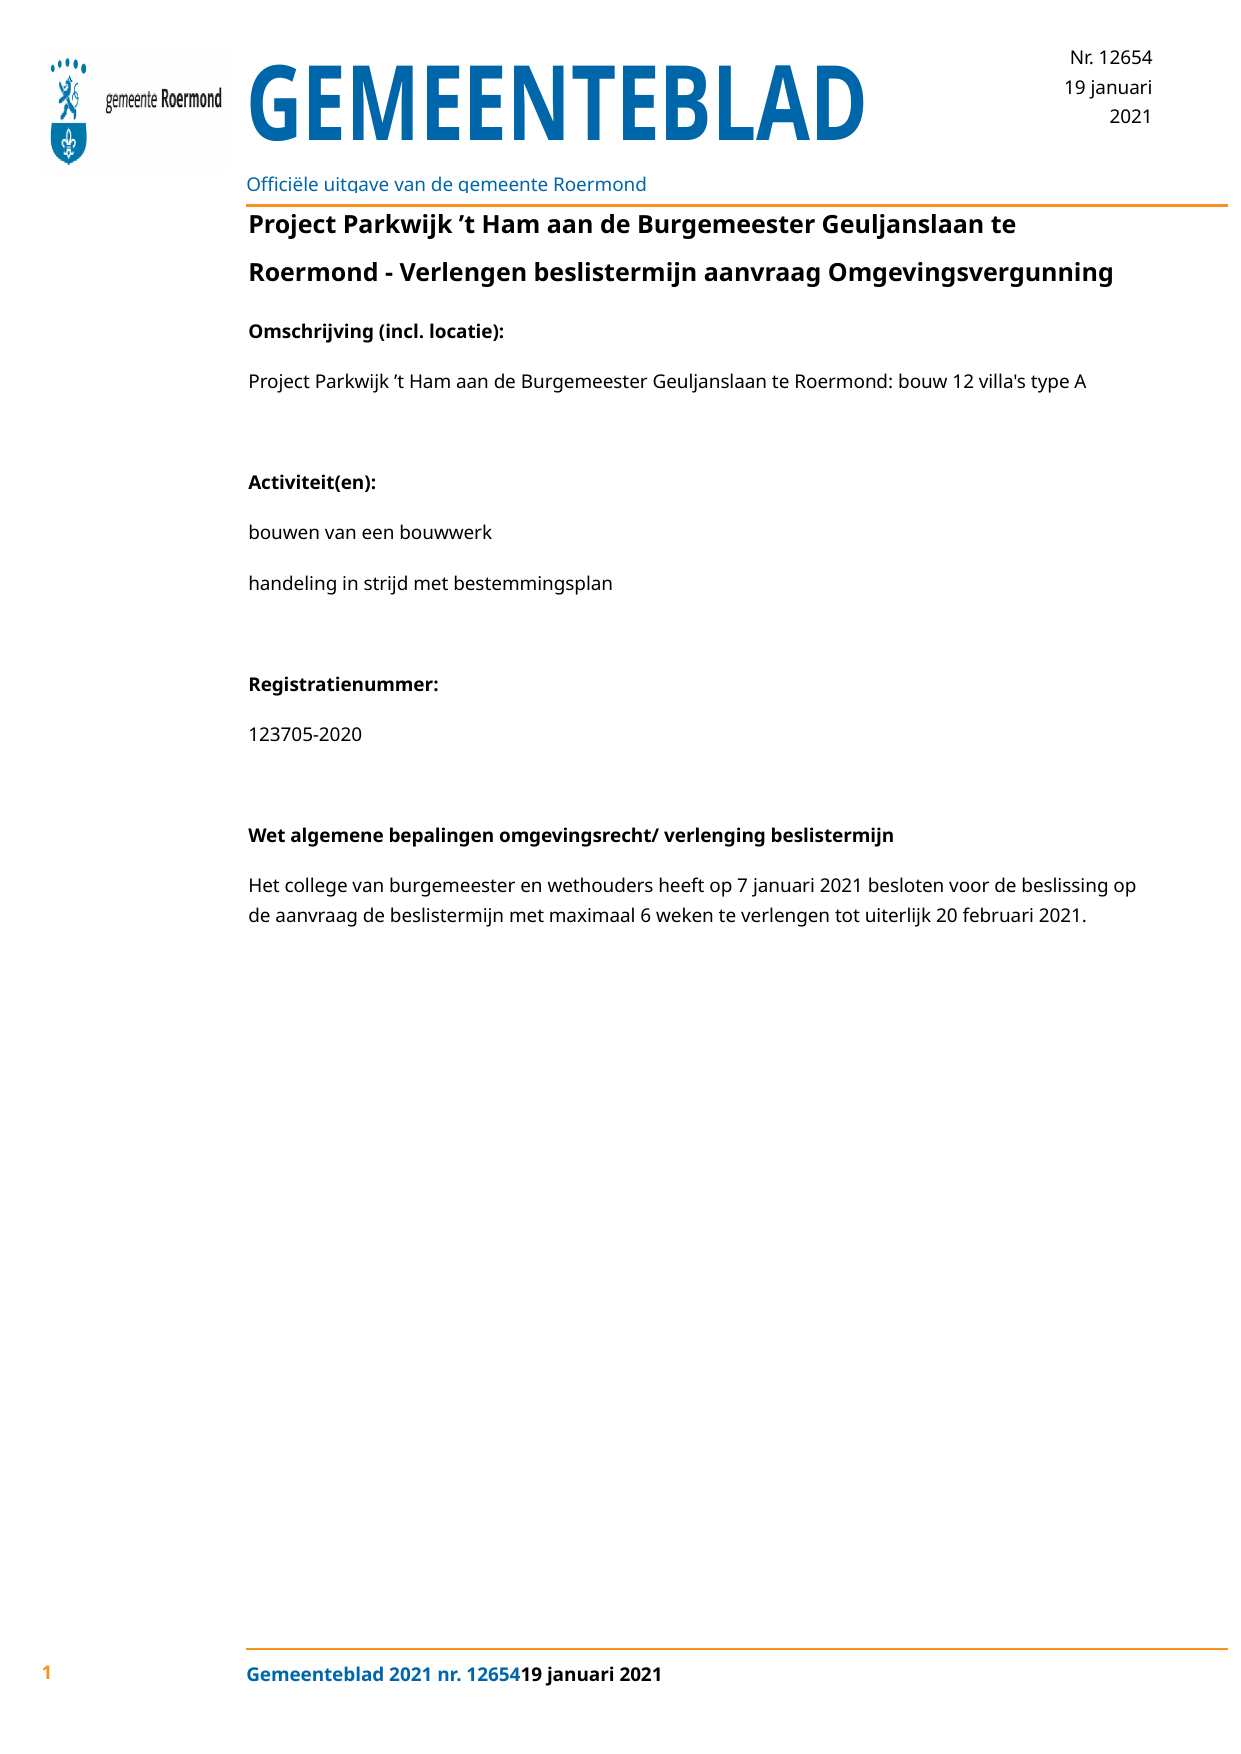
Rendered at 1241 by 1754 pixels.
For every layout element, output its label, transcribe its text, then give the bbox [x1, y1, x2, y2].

text Registratienummer: [248, 671, 1152, 697]
text Activiteit(en): [248, 469, 1152, 495]
text handeling in strijd met bestemmingsplan [248, 570, 1152, 596]
text Project Parkwijk ’t Ham aan de Burgemeester Geuljanslaan te Roermond - Verlengen beslistermijn aanvraag Omgevingsvergunning [248, 207, 1152, 288]
text Wet algemene bepalingen omgevingsrecht/ verlenging beslistermijn [248, 822, 1152, 848]
text Project Parkwijk ’t Ham aan de Burgemeester Geuljanslaan te Roermond: bouw 12 villa's type A [248, 368, 1152, 394]
text Het college van burgemeester en wethouders heeft op 7 januari 2021 besloten voor de beslissing op de aanvraag de beslistermijn met maximaal 6 weken te verlengen tot uiterlijk 20 februari 2021. [248, 872, 1152, 928]
text bouwen van een bouwwerk [248, 519, 1152, 545]
text Omschrijving (incl. locatie): [248, 318, 1152, 344]
picture [41, 47, 231, 172]
text 123705-2020 [248, 721, 1152, 747]
